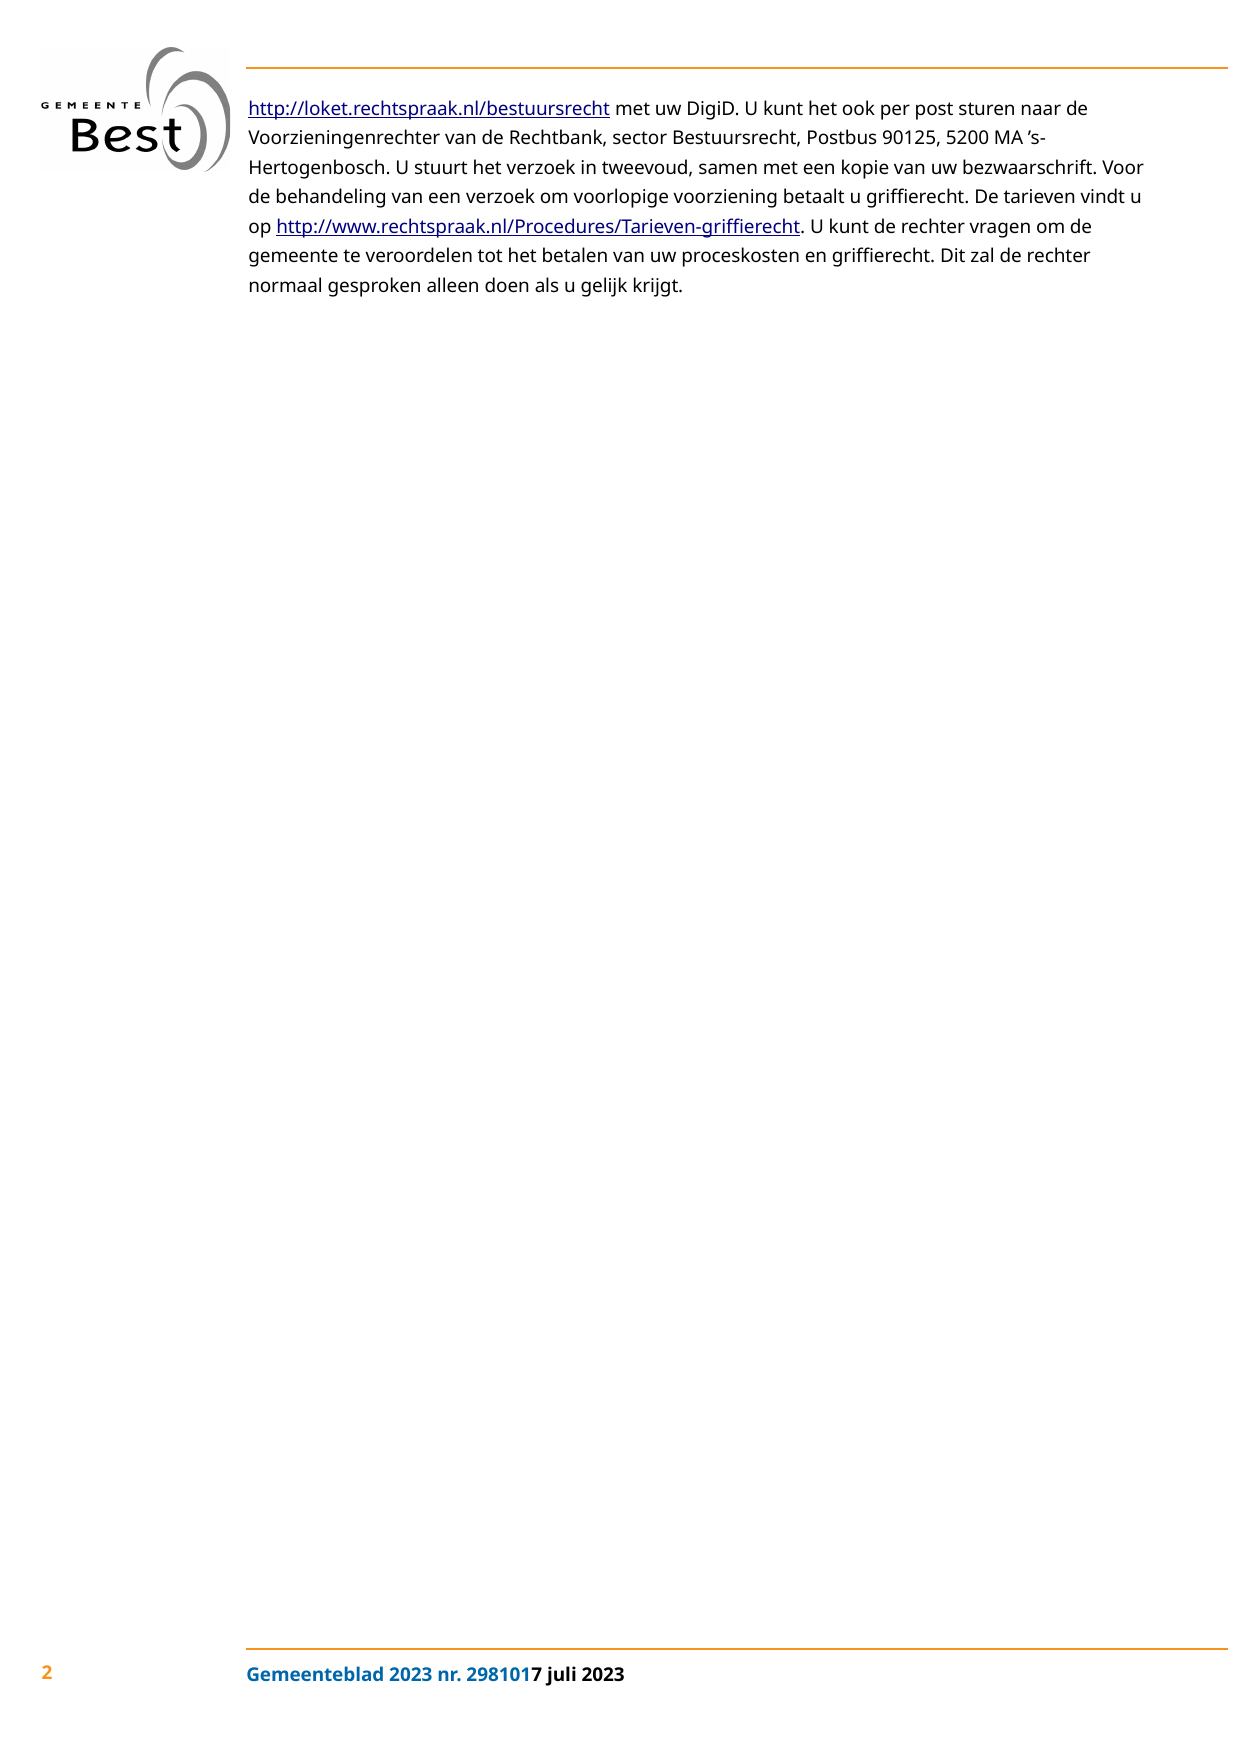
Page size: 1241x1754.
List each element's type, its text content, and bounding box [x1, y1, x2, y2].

text http://loket.rechtspraak.nl/bestuursrecht met uw DigiD. U kunt het ook per post sturen naar de Voorzieningenrechter van de Rechtbank, sector Bestuursrecht, Postbus 90125, 5200 MA ’s-Hertogenbosch. U stuurt het verzoek in tweevoud, samen met een kopie van uw bezwaarschrift. Voor de behandeling van een verzoek om voorlopige voorziening betaalt u griffierecht. De tarieven vindt u op http://www.rechtspraak.nl/Procedures/Tarieven-griffierecht. U kunt de rechter vragen om de gemeente te veroordelen tot het betalen van uw proceskosten en griffierecht. Dit zal de rechter normaal gesproken alleen doen als u gelijk krijgt. [248, 95, 1152, 298]
picture [41, 47, 231, 172]
